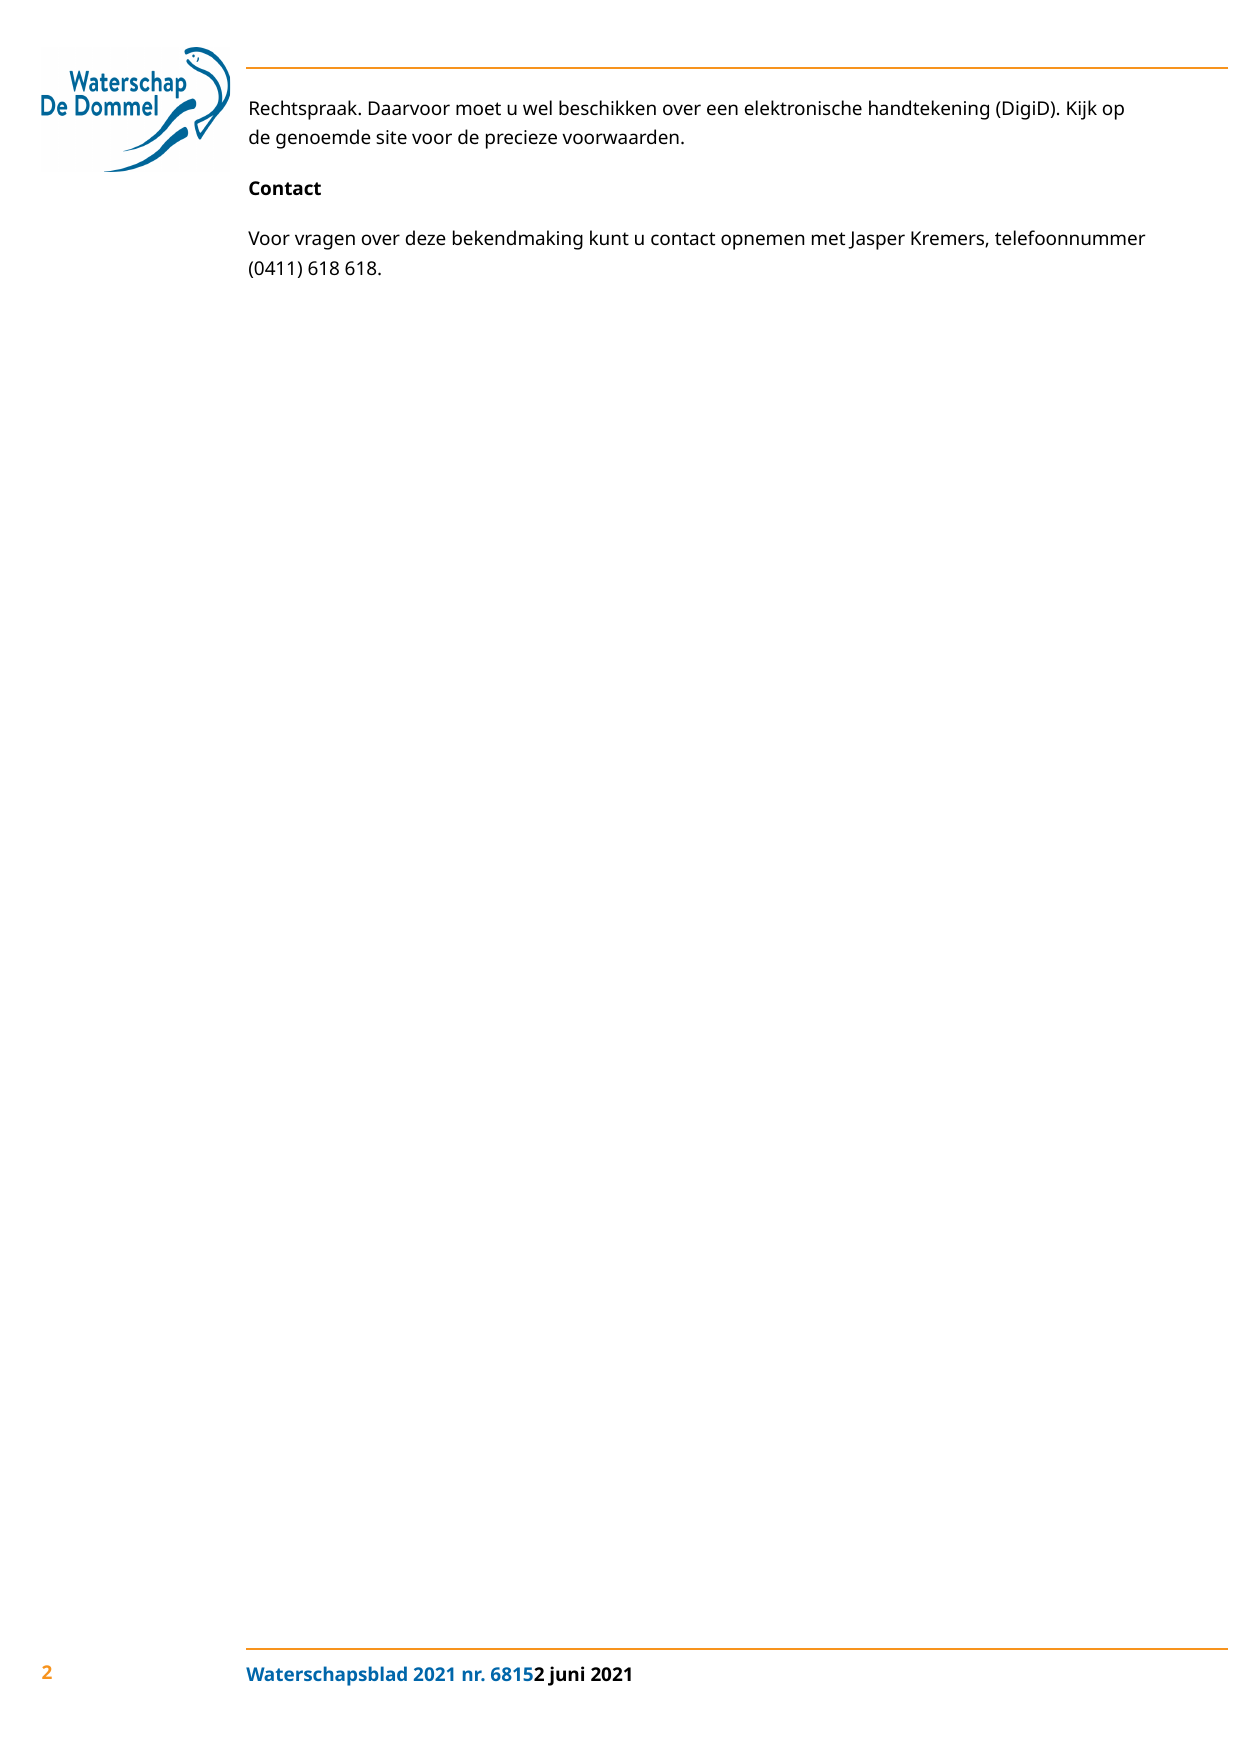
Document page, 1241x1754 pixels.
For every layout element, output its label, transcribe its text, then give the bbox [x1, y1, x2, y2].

text Rechtspraak. Daarvoor moet u wel beschikken over een elektronische handtekening (DigiD). Kijk op de genoemde site voor de precieze voorwaarden. [248, 95, 1152, 150]
text Contact [248, 175, 1152, 201]
picture [45, 99, 51, 111]
picture [41, 47, 231, 172]
text Voor vragen over deze bekendmaking kunt u contact opnemen met Jasper Kremers, telefoonnummer (0411) 618 618. [248, 225, 1152, 281]
picture [204, 47, 231, 76]
picture [198, 118, 210, 131]
